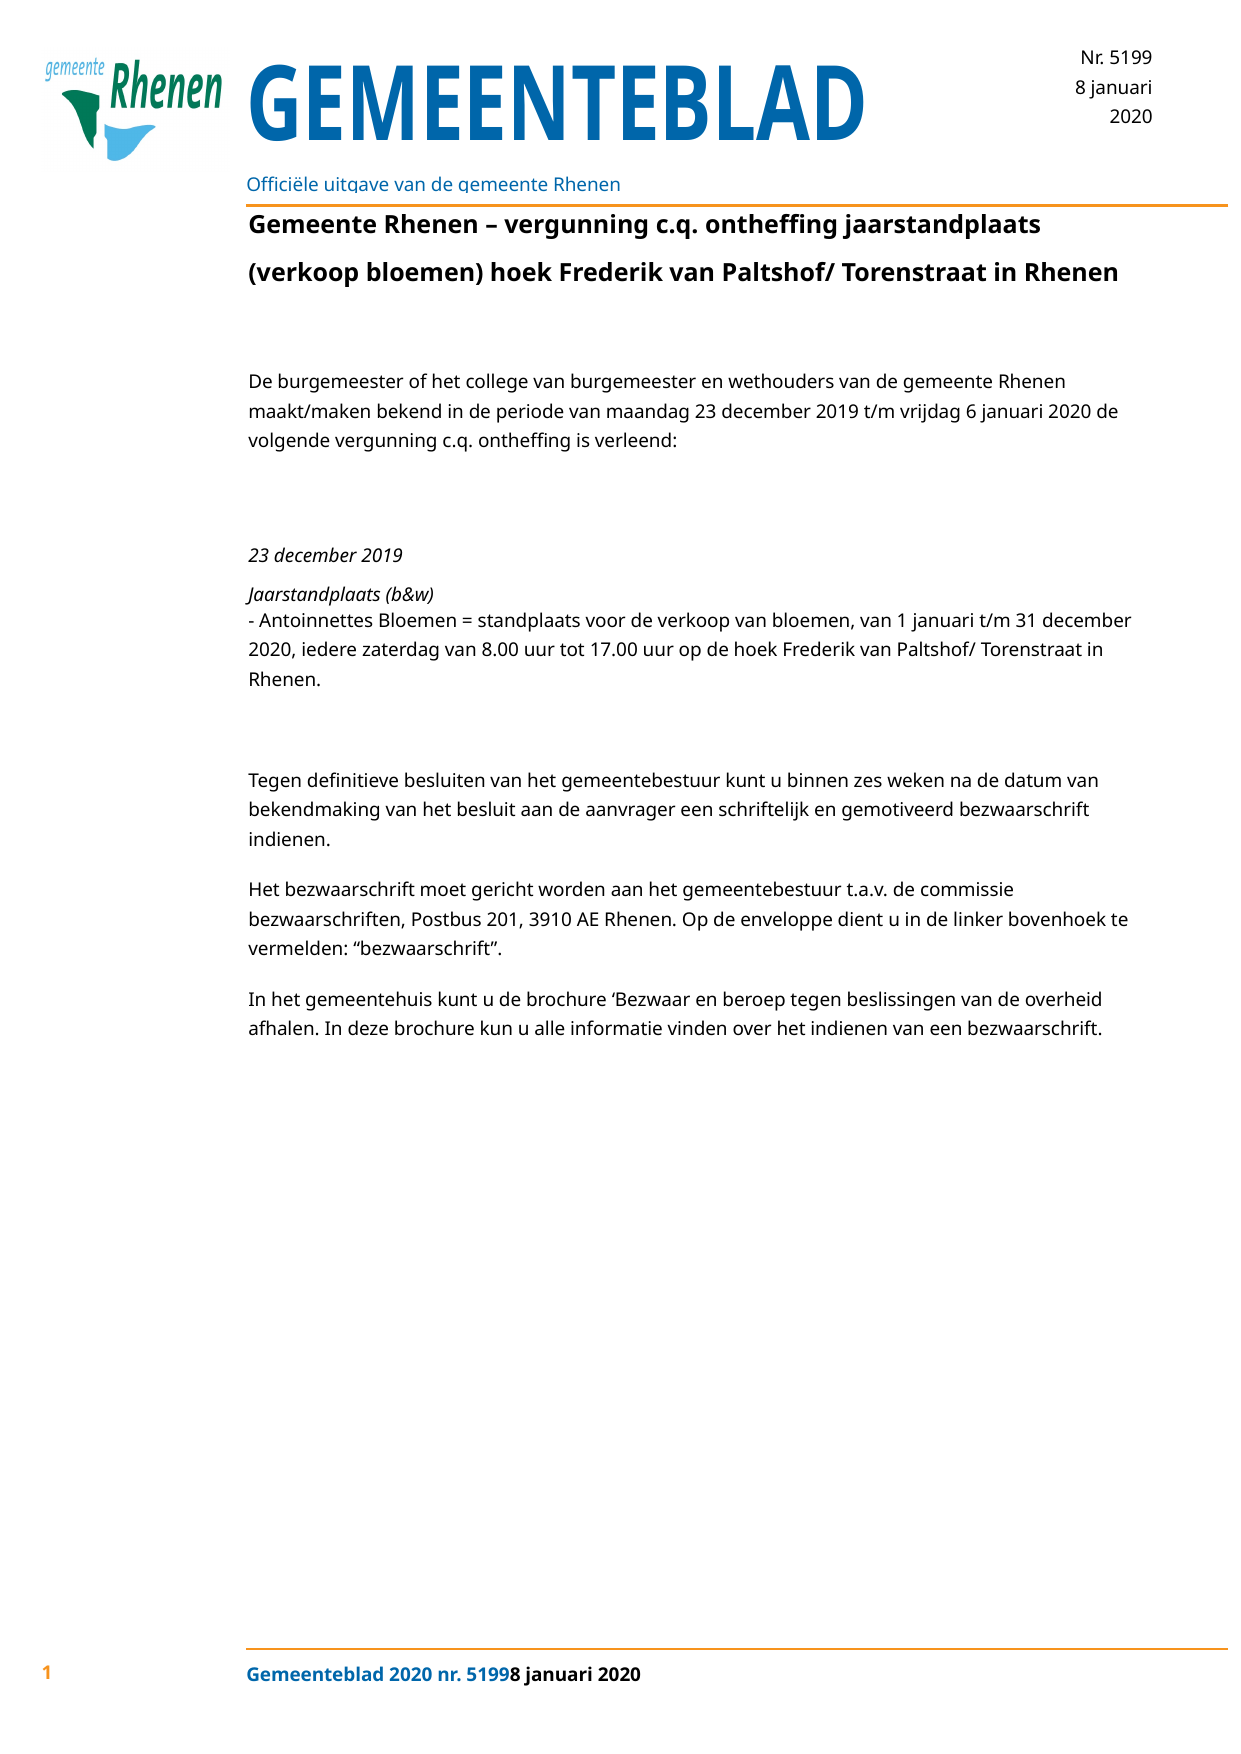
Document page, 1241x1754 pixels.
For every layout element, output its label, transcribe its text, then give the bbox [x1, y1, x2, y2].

text De burgemeester of het college van burgemeester en wethouders van de gemeente Rhenen maakt/maken bekend in de periode van maandag 23 december 2019 t/m vrijdag 6 januari 2020 de volgende vergunning c.q. ontheffing is verleend: [248, 368, 1152, 453]
text Het bezwaarschrift moet gericht worden aan het gemeentebestuur t.a.v. de commissie bezwaarschriften, Postbus 201, 3910 AE Rhenen. Op de enveloppe dient u in de linker bovenhoek te vermelden: “bezwaarschrift”. [248, 876, 1152, 961]
text - Antoinnettes Bloemen = standplaats voor de verkoop van bloemen, van 1 januari t/m 31 december 2020, iedere zaterdag van 8.00 uur tot 17.00 uur op de hoek Frederik van Paltshof/ Torenstraat in Rhenen. [248, 607, 1152, 692]
picture [41, 47, 231, 172]
text In het gemeentehuis kunt u de brochure ‘Bezwaar en beroep tegen beslissingen van de overheid afhalen. In deze brochure kun u alle informatie vinden over het indienen van een bezwaarschrift. [248, 986, 1152, 1041]
text Tegen definitieve besluiten van het gemeentebestuur kunt u binnen zes weken na de datum van bekendmaking van het besluit aan de aanvrager een schriftelijk en gemotiveerd bezwaarschrift indienen. [248, 767, 1152, 852]
text Gemeente Rhenen – vergunning c.q. ontheffing jaarstandplaats (verkoop bloemen) hoek Frederik van Paltshof/ Torenstraat in Rhenen [248, 207, 1152, 288]
text Jaarstandplaats (b&w) [248, 581, 1152, 607]
text 23 december 2019 [248, 542, 1152, 568]
